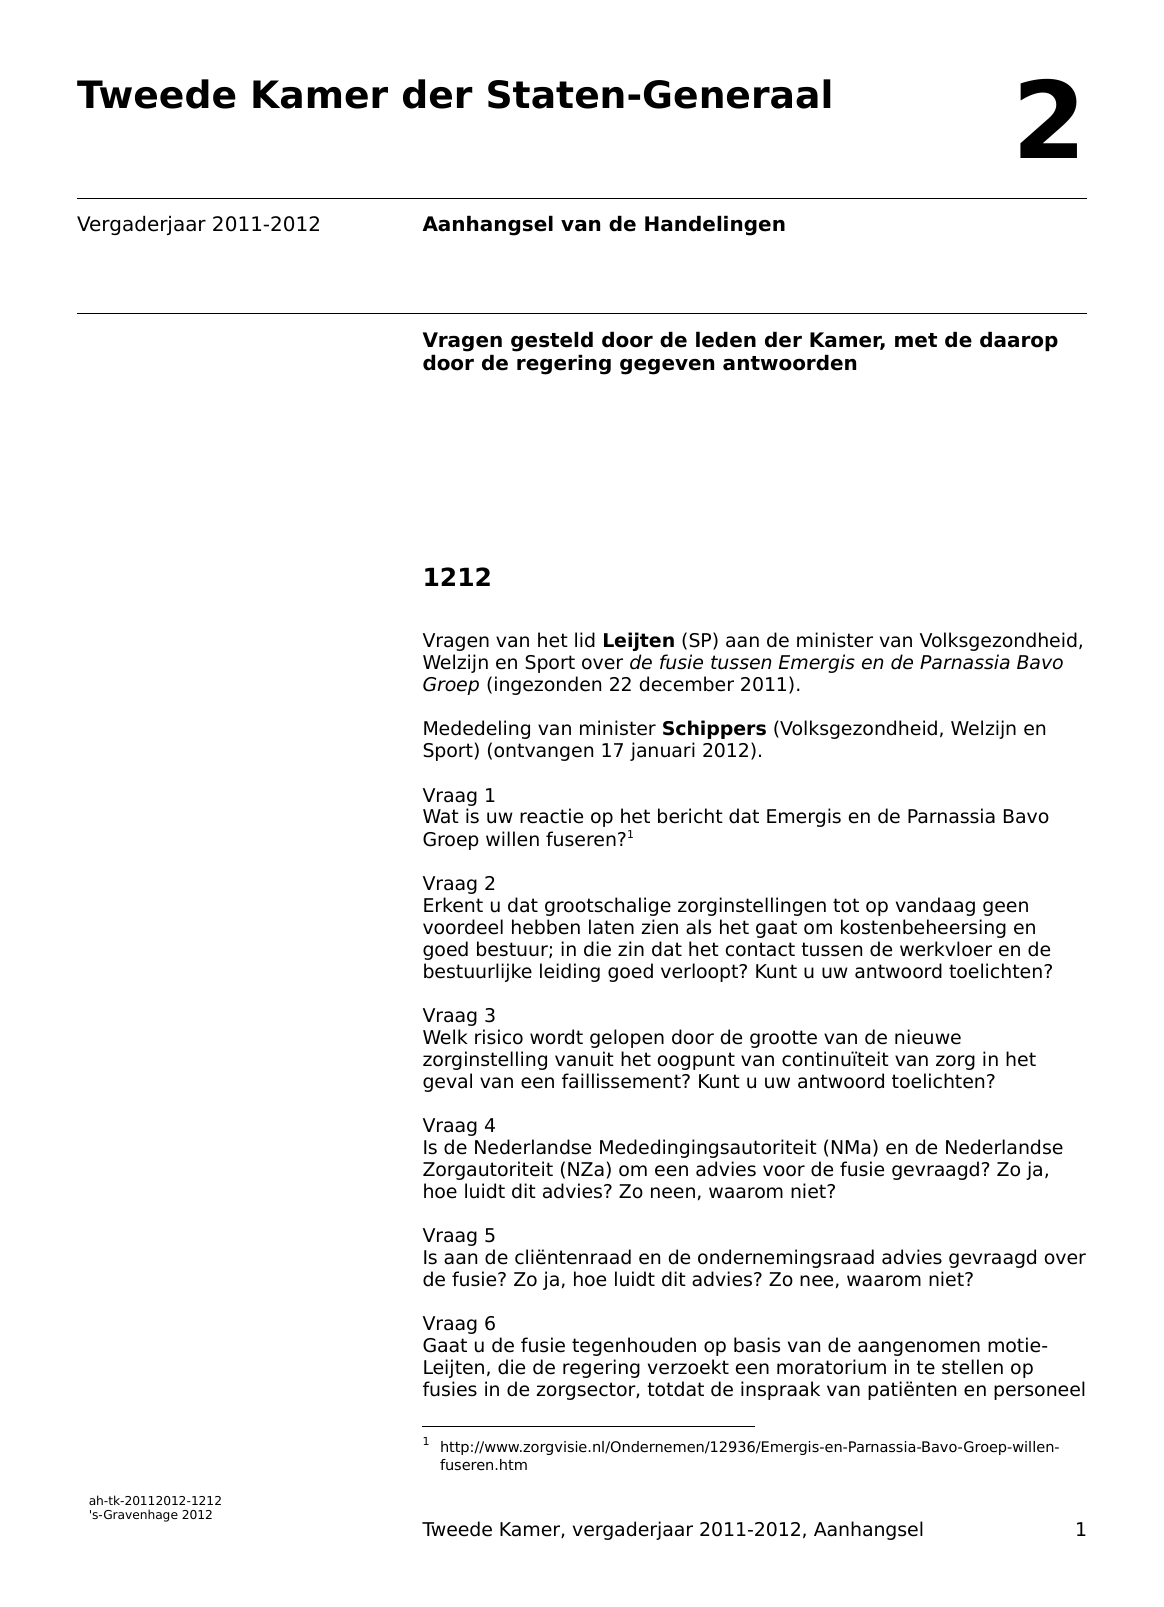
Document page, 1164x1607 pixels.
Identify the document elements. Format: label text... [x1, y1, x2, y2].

text Is aan de cliëntenraad en de ondernemingsraad advies gevraagd over de fusie? Zo ja, hoe luidt dit advies? Zo nee, waarom niet? [422, 1247, 1087, 1291]
text Vraag 6 [422, 1313, 1087, 1335]
table_cell Vragen gesteld door de leden der Kamer, met de daarop door de regering gegeven antwoorden [422, 314, 1087, 375]
table_header 2 [886, 59, 1087, 198]
text Wat is uw reactie op het bericht dat Emergis en de Parnassia Bavo Groep willen fuseren? [422, 806, 1087, 850]
text Vraag 1 [422, 784, 1087, 806]
text Vraag 5 [422, 1225, 1087, 1247]
text 's-Gravenhage 2012 [88, 1508, 323, 1522]
text Vraag 2 [422, 873, 1087, 894]
table_cell [77, 314, 422, 375]
text Vragen van het lid Leijten (SP) aan de minister van Volksgezondheid, Welzijn en Sport over de fusie tussen Emergis en de Parnassia Bavo Groep (ingezonden 22 december 2011). [422, 630, 1087, 696]
text Gaat u de fusie tegenhouden op basis van de aangenomen motie-Leijten, die de regering verzoekt een moratorium in te stellen op fusies in de zorgsector, totdat de inspraak van patiënten en personeel [422, 1335, 1087, 1401]
text http://www.zorgvisie.nl/Ondernemen/12936/Emergis-en-Parnassia-Bavo-Groep-willen-fuseren.htm [422, 1435, 1087, 1474]
table_cell Vergaderjaar 2011-2012 [77, 199, 422, 313]
text ah-tk-20112012-1212 [88, 1494, 323, 1508]
text Erkent u dat grootschalige zorginstellingen tot op vandaag geen voordeel hebben laten zien als het gaat om kostenbeheersing en goed bestuur; in die zin dat het contact tussen de werkvloer en de bestuurlijke leiding goed verloopt? Kunt u uw antwoord toelichten? [422, 894, 1087, 982]
table_header Tweede Kamer der Staten-Generaal [77, 59, 886, 198]
text Mededeling van minister Schippers (Volksgezondheid, Welzijn en Sport) (ontvangen 17 januari 2012). [422, 718, 1087, 762]
text Is de Nederlandse Mededingingsautoriteit (NMa) en de Nederlandse Zorgautoriteit (NZa) om een advies voor de fusie gevraagd? Zo ja, hoe luidt dit advies? Zo neen, waarom niet? [422, 1137, 1087, 1203]
table_cell Aanhangsel van de Handelingen [422, 199, 1087, 313]
text 1212 [422, 563, 1087, 592]
text Welk risico wordt gelopen door de grootte van de nieuwe zorginstelling vanuit het oogpunt van continuïteit van zorg in het geval van een faillissement? Kunt u uw antwoord toelichten? [422, 1027, 1087, 1093]
text Vraag 3 [422, 1005, 1087, 1027]
text Vraag 4 [422, 1115, 1087, 1137]
